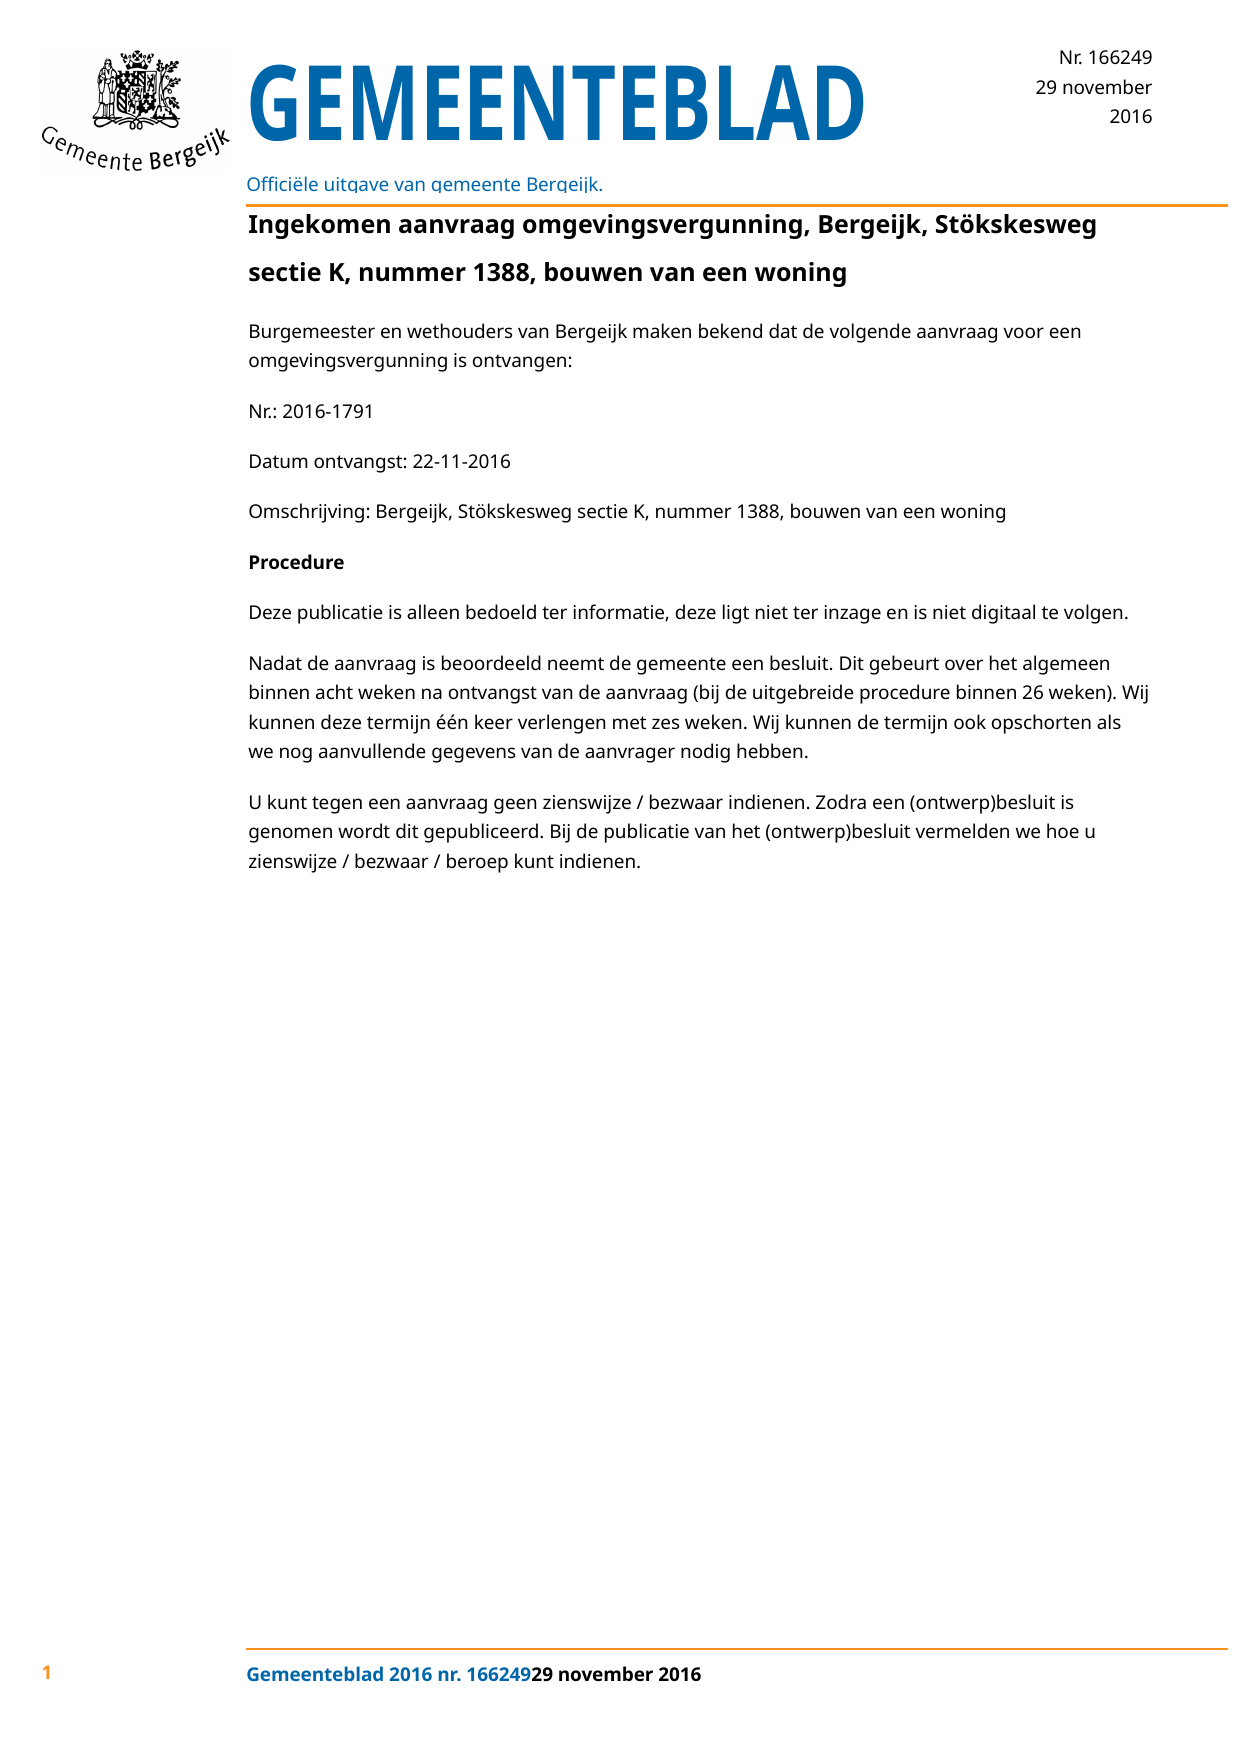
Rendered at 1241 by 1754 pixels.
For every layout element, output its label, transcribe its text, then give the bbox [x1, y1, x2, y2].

text Deze publicatie is alleen bedoeld ter informatie, deze ligt niet ter inzage en is niet digitaal te volgen. [248, 599, 1152, 625]
text Nr.: 2016-1791 [248, 398, 1152, 424]
text Ingekomen aanvraag omgevingsvergunning, Bergeijk, Stökskesweg sectie K, nummer 1388, bouwen van een woning [248, 207, 1152, 288]
text U kunt tegen een aanvraag geen zienswijze / bezwaar indienen. Zodra een (ontwerp)besluit is genomen wordt dit gepubliceerd. Bij de publicatie van het (ontwerp)besluit vermelden we hoe u zienswijze / bezwaar / beroep kunt indienen. [248, 789, 1152, 874]
text Procedure [248, 549, 1152, 575]
text Omschrijving: Bergeijk, Stökskesweg sectie K, nummer 1388, bouwen van een woning [248, 499, 1152, 524]
text Nadat de aanvraag is beoordeeld neemt de gemeente een besluit. Dit gebeurt over het algemeen binnen acht weken na ontvangst van de aanvraag (bij de uitgebreide procedure binnen 26 weken). Wij kunnen deze termijn één keer verlengen met zes weken. Wij kunnen de termijn ook opschorten als we nog aanvullende gegevens van de aanvrager nodig hebben. [248, 650, 1152, 764]
text Burgemeester en wethouders van Bergeijk maken bekend dat de volgende aanvraag voor een omgevingsvergunning is ontvangen: [248, 318, 1152, 373]
text Datum ontvangst: 22-11-2016 [248, 448, 1152, 474]
picture [41, 47, 231, 172]
